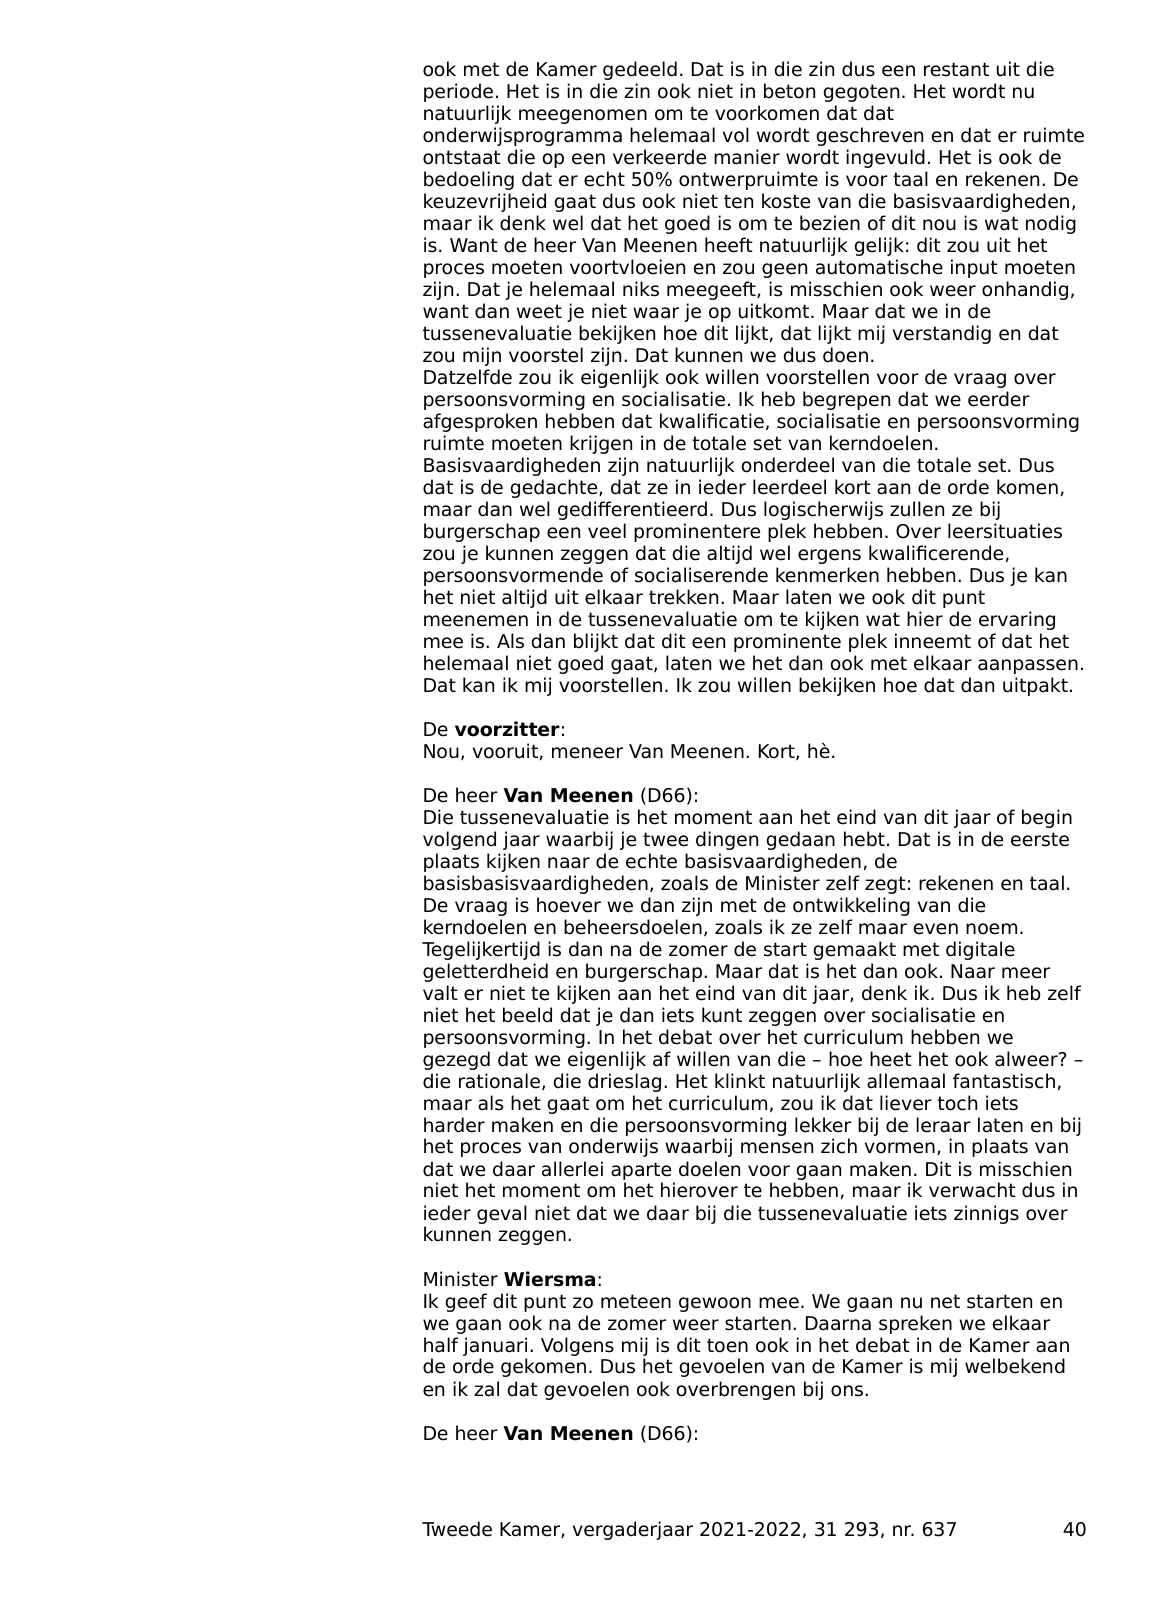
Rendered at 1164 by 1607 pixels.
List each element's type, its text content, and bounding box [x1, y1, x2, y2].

text ook met de Kamer gedeeld. Dat is in die zin dus een restant uit die periode. Het is in die zin ook niet in beton gegoten. Het wordt nu natuurlijk meegenomen om te voorkomen dat dat onderwijsprogramma helemaal vol wordt geschreven en dat er ruimte ontstaat die op een verkeerde manier wordt ingevuld. Het is ook de bedoeling dat er echt 50% ontwerpruimte is voor taal en rekenen. De keuzevrijheid gaat dus ook niet ten koste van die basisvaardigheden, maar ik denk wel dat het goed is om te bezien of dit nou is wat nodig is. Want de heer Van Meenen heeft natuurlijk gelijk: dit zou uit het proces moeten voortvloeien en zou geen automatische input moeten zijn. Dat je helemaal niks meegeeft, is misschien ook weer onhandig, want dan weet je niet waar je op uitkomt. Maar dat we in de tussenevaluatie bekijken hoe dit lijkt, dat lijkt mij verstandig en dat zou mijn voorstel zijn. Dat kunnen we dus doen. [422, 59, 1087, 367]
text Die tussenevaluatie is het moment aan het eind van dit jaar of begin volgend jaar waarbij je twee dingen gedaan hebt. Dat is in de eerste plaats kijken naar de echte basisvaardigheden, de basisbasisvaardigheden, zoals de Minister zelf zegt: rekenen en taal. De vraag is hoever we dan zijn met de ontwikkeling van die kerndoelen en beheersdoelen, zoals ik ze zelf maar even noem. Tegelijkertijd is dan na de zomer de start gemaakt met digitale geletterdheid en burgerschap. Maar dat is het dan ook. Naar meer valt er niet te kijken aan het eind van dit jaar, denk ik. Dus ik heb zelf niet het beeld dat je dan iets kunt zeggen over socialisatie en persoonsvorming. In het debat over het curriculum hebben we gezegd dat we eigenlijk af willen van die – hoe heet het ook alweer? – die rationale, die drieslag. Het klinkt natuurlijk allemaal fantastisch, maar als het gaat om het curriculum, zou ik dat liever toch iets harder maken en die persoonsvorming lekker bij de leraar laten en bij het proces van onderwijs waarbij mensen zich vormen, in plaats van dat we daar allerlei aparte doelen voor gaan maken. Dit is misschien niet het moment om het hierover te hebben, maar ik verwacht dus in ieder geval niet dat we daar bij die tussenevaluatie iets zinnigs over kunnen zeggen. [422, 807, 1087, 1246]
text Datzelfde zou ik eigenlijk ook willen voorstellen voor de vraag over persoonsvorming en socialisatie. Ik heb begrepen dat we eerder afgesproken hebben dat kwalificatie, socialisatie en persoonsvorming ruimte moeten krijgen in de totale set van kerndoelen. Basisvaardigheden zijn natuurlijk onderdeel van die totale set. Dus dat is de gedachte, dat ze in ieder leerdeel kort aan de orde komen, maar dan wel gedifferentieerd. Dus logischerwijs zullen ze bij burgerschap een veel prominentere plek hebben. Over leersituaties zou je kunnen zeggen dat die altijd wel ergens kwalificerende, persoonsvormende of socialiserende kenmerken hebben. Dus je kan het niet altijd uit elkaar trekken. Maar laten we ook dit punt meenemen in de tussenevaluatie om te kijken wat hier de ervaring mee is. Als dan blijkt dat dit een prominente plek inneemt of dat het helemaal niet goed gaat, laten we het dan ook met elkaar aanpassen. Dat kan ik mij voorstellen. Ik zou willen bekijken hoe dat dan uitpakt. [422, 367, 1087, 696]
text De heer Van Meenen (D66): [422, 785, 1087, 807]
text De voorzitter: [422, 719, 1087, 741]
text Minister Wiersma: [422, 1268, 1087, 1291]
text Ik geef dit punt zo meteen gewoon mee. We gaan nu net starten en we gaan ook na de zomer weer starten. Daarna spreken we elkaar half januari. Volgens mij is dit toen ook in het debat in de Kamer aan de orde gekomen. Dus het gevoelen van de Kamer is mij welbekend en ik zal dat gevoelen ook overbrengen bij ons. [422, 1291, 1087, 1400]
text De heer Van Meenen (D66): [422, 1423, 1087, 1444]
text Nou, vooruit, meneer Van Meenen. Kort, hè. [422, 741, 1087, 763]
